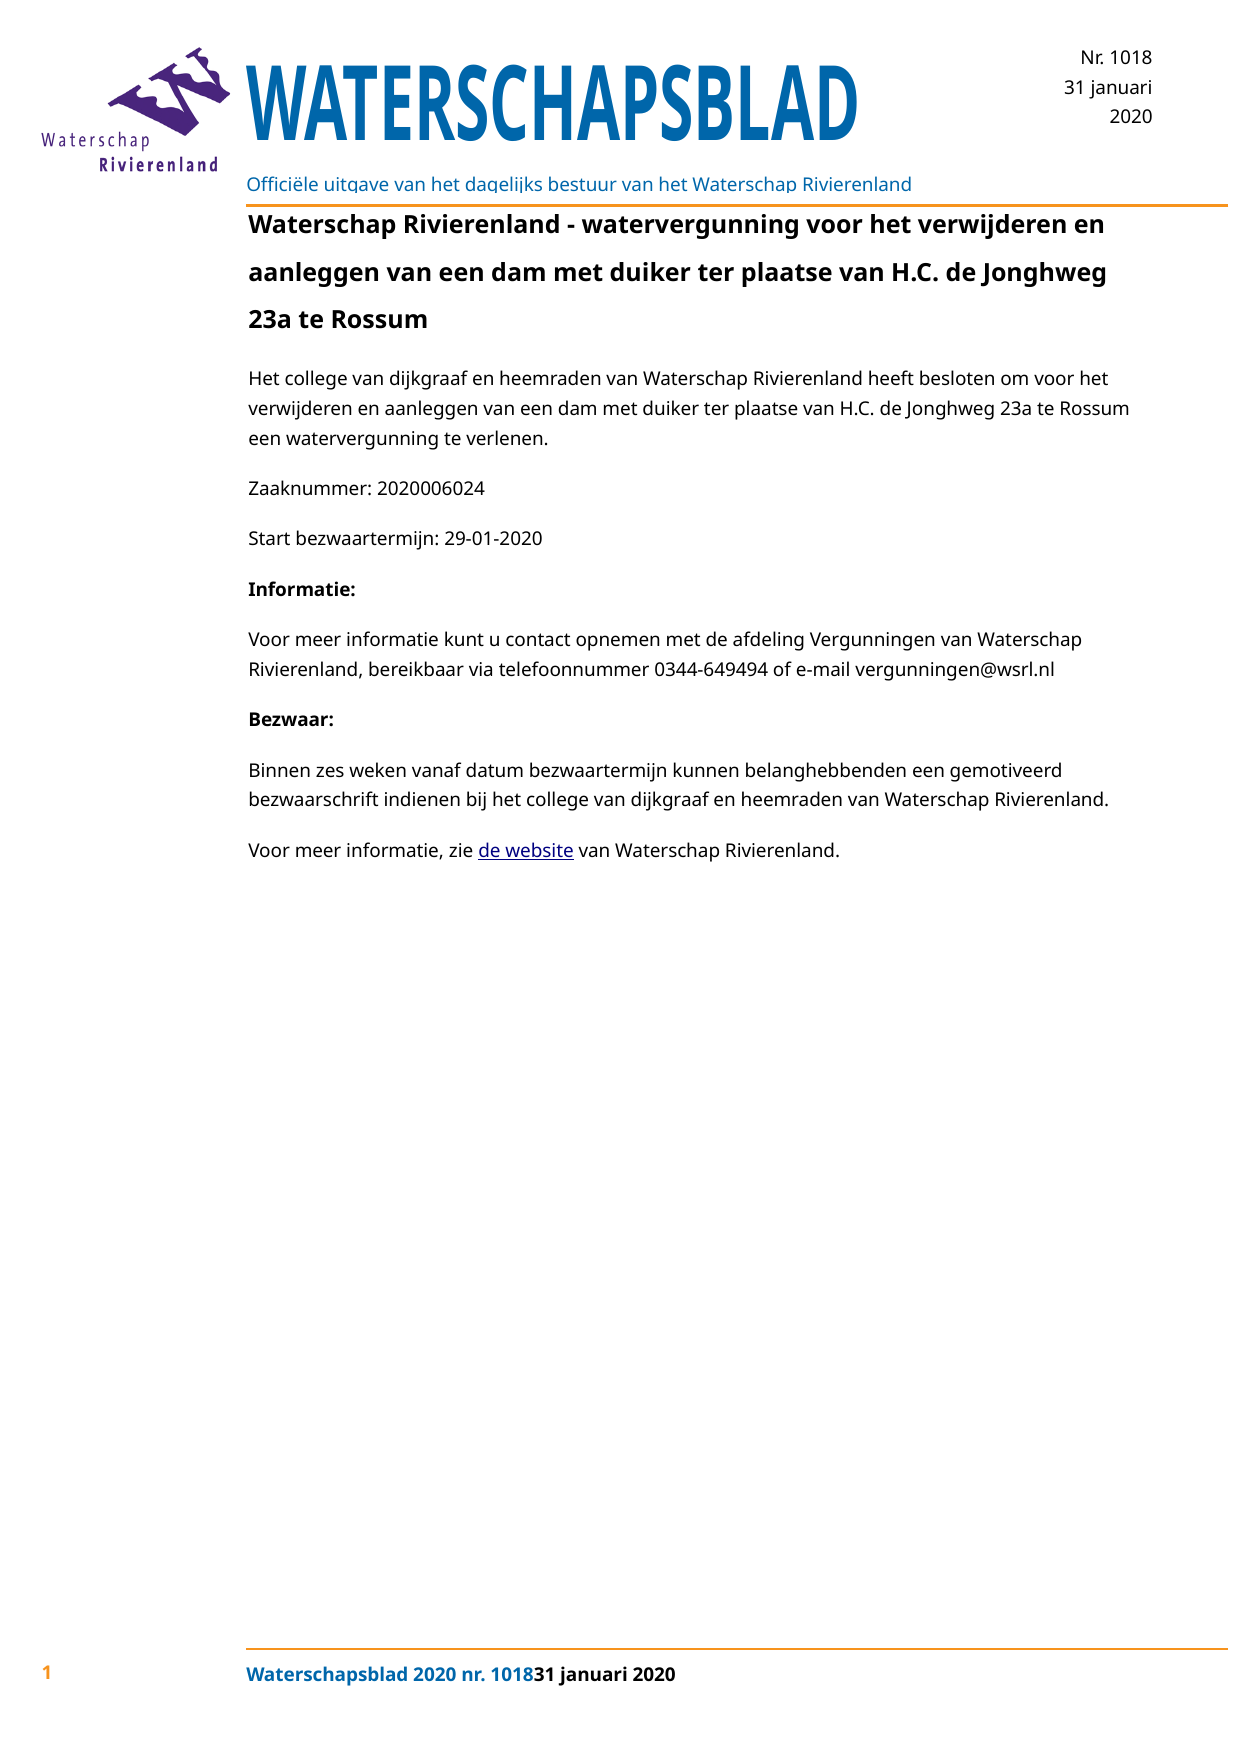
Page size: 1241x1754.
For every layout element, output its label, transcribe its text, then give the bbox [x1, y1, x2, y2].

text Waterschap Rivierenland - watervergunning voor het verwijderen en aanleggen van een dam met duiker ter plaatse van H.C. de Jonghweg 23a te Rossum [248, 207, 1152, 336]
picture [41, 47, 231, 172]
text Binnen zes weken vanaf datum bezwaartermijn kunnen belanghebbenden een gemotiveerd bezwaarschrift indienen bij het college van dijkgraaf en heemraden van Waterschap Rivierenland. [248, 757, 1152, 812]
text Bezwaar: [248, 706, 1152, 732]
text Zaaknummer: 2020006024 [248, 475, 1152, 501]
text Informatie: [248, 576, 1152, 602]
text Voor meer informatie kunt u contact opnemen met de afdeling Vergunningen van Waterschap Rivierenland, bereikbaar via telefoonnummer 0344-649494 of e-mail vergunningen@wsrl.nl [248, 626, 1152, 682]
text Voor meer informatie, zie de website van Waterschap Rivierenland. [248, 837, 1152, 862]
text Het college van dijkgraaf en heemraden van Waterschap Rivierenland heeft besloten om voor het verwijderen en aanleggen van een dam met duiker ter plaatse van H.C. de Jonghweg 23a te Rossum een watervergunning te verlenen. [248, 366, 1152, 450]
text Start bezwaartermijn: 29-01-2020 [248, 526, 1152, 551]
